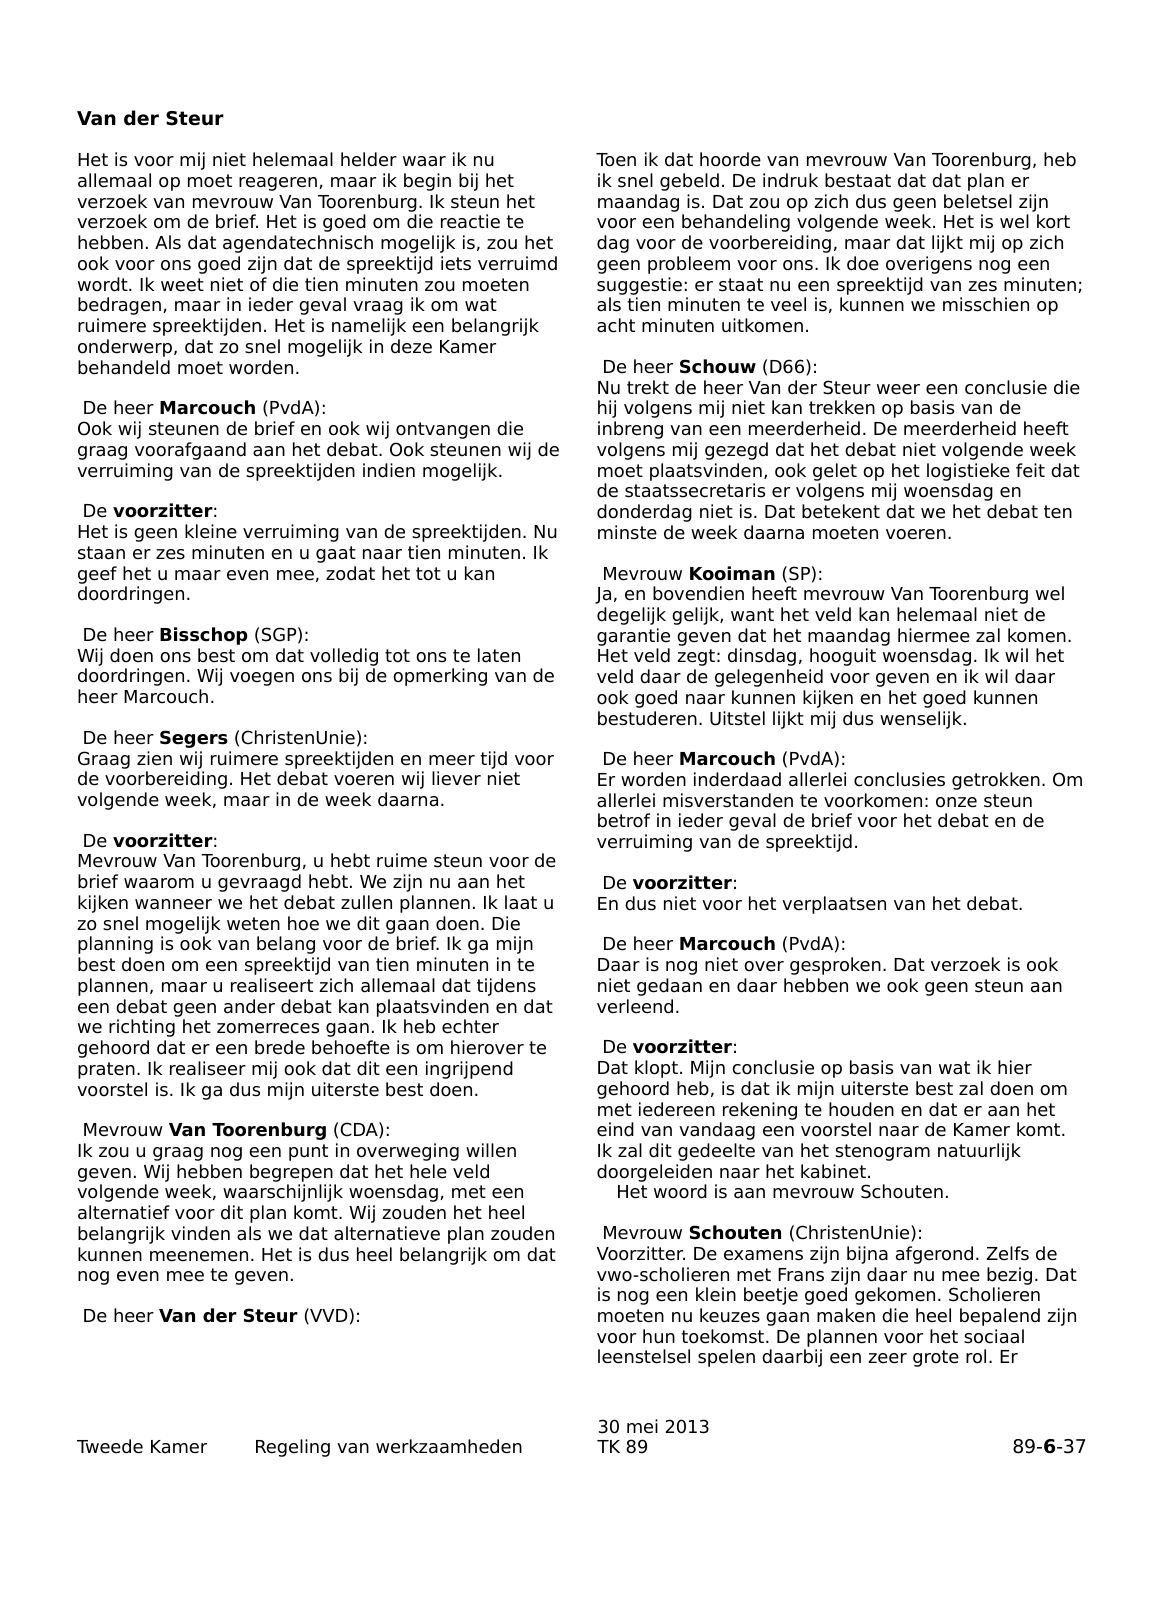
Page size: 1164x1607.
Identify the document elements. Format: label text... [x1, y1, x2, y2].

text De heer Segers (ChristenUnie): [77, 728, 567, 748]
text En dus niet voor het verplaatsen van het debat. [596, 893, 1087, 914]
text De heer Marcouch (PvdA): [77, 398, 567, 419]
text Mevrouw Van Toorenburg, u hebt ruime steun voor de brief waarom u gevraagd hebt. We zijn nu aan het kijken wanneer we het debat zullen plannen. Ik laat u zo snel mogelijk weten hoe we dit gaan doen. Die planning is ook van belang voor de brief. Ik ga mijn best doen om een spreektijd van tien minuten in te plannen, maar u realiseert zich allemaal dat tijdens een debat geen ander debat kan plaatsvinden en dat we richting het zomerreces gaan. Ik heb echter gehoord dat er een brede behoefte is om hierover te praten. Ik realiseer mij ook dat dit een ingrijpend voorstel is. Ik ga dus mijn uiterste best doen. [77, 851, 567, 1100]
text Graag zien wij ruimere spreektijden en meer tijd voor de voorbereiding. Het debat voeren wij liever niet volgende week, maar in de week daarna. [77, 748, 567, 811]
text De voorzitter: [596, 1037, 1087, 1058]
text Het woord is aan mevrouw Schouten. [596, 1182, 1087, 1203]
text Ja, en bovendien heeft mevrouw Van Toorenburg wel degelijk gelijk, want het veld kan helemaal niet de garantie geven dat het maandag hiermee zal komen. Het veld zegt: dinsdag, hooguit woensdag. Ik wil het veld daar de gelegenheid voor geven en ik wil daar ook goed naar kunnen kijken en het goed kunnen bestuderen. Uitstel lijkt mij dus wenselijk. [596, 584, 1087, 729]
text Daar is nog niet over gesproken. Dat verzoek is ook niet gedaan en daar hebben we ook geen steun aan verleend. [596, 955, 1087, 1017]
text Ik zou u graag nog een punt in overweging willen geven. Wij hebben begrepen dat het hele veld volgende week, waarschijnlijk woensdag, met een alternatief voor dit plan komt. Wij zouden het heel belangrijk vinden als we dat alternatieve plan zouden kunnen meenemen. Het is dus heel belangrijk om dat nog even mee te geven. [77, 1141, 567, 1286]
text De voorzitter: [77, 501, 567, 522]
text Toen ik dat hoorde van mevrouw Van Toorenburg, heb ik snel gebeld. De indruk bestaat dat dat plan er maandag is. Dat zou op zich dus geen beletsel zijn voor een behandeling volgende week. Het is wel kort dag voor de voorbereiding, maar dat lijkt mij op zich geen probleem voor ons. Ik doe overigens nog een suggestie: er staat nu een spreektijd van zes minuten; als tien minuten te veel is, kunnen we misschien op acht minuten uitkomen. [596, 150, 1087, 337]
text Ook wij steunen de brief en ook wij ontvangen die graag voorafgaand aan het debat. Ook steunen wij de verruiming van de spreektijden indien mogelijk. [77, 419, 567, 481]
text Het is geen kleine verruiming van de spreektijden. Nu staan er zes minuten en u gaat naar tien minuten. Ik geef het u maar even mee, zodat het tot u kan doordringen. [77, 522, 567, 605]
text Nu trekt de heer Van der Steur weer een conclusie die hij volgens mij niet kan trekken op basis van de inbreng van een meerderheid. De meerderheid heeft volgens mij gezegd dat het debat niet volgende week moet plaatsvinden, ook gelet op het logistieke feit dat de staatssecretaris er volgens mij woensdag en donderdag niet is. Dat betekent dat we het debat ten minste de week daarna moeten voeren. [596, 377, 1087, 543]
text De heer Schouw (D66): [596, 357, 1087, 377]
text Mevrouw Van Toorenburg (CDA): [77, 1120, 567, 1141]
text Het is voor mij niet helemaal helder waar ik nu allemaal op moet reageren, maar ik begin bij het verzoek van mevrouw Van Toorenburg. Ik steun het verzoek om de brief. Het is goed om die reactie te hebben. Als dat agendatechnisch mogelijk is, zou het ook voor ons goed zijn dat de spreektijd iets verruimd wordt. Ik weet niet of die tien minuten zou moeten bedragen, maar in ieder geval vraag ik om wat ruimere spreektijden. Het is namelijk een belangrijk onderwerp, dat zo snel mogelijk in deze Kamer behandeld moet worden. [77, 150, 567, 378]
text Mevrouw Kooiman (SP): [596, 563, 1087, 584]
text De voorzitter: [77, 831, 567, 851]
text De heer Bisschop (SGP): [77, 625, 567, 646]
text De heer Marcouch (PvdA): [596, 934, 1087, 955]
text Dat klopt. Mijn conclusie op basis van wat ik hier gehoord heb, is dat ik mijn uiterste best zal doen om met iedereen rekening te houden en dat er aan het eind van vandaag een voorstel naar de Kamer komt. Ik zal dit gedeelte van het stenogram natuurlijk doorgeleiden naar het kabinet. [596, 1058, 1087, 1182]
text De voorzitter: [596, 873, 1087, 893]
text De heer Van der Steur (VVD): [77, 1306, 567, 1327]
text Voorzitter. De examens zijn bijna afgerond. Zelfs de vwo-scholieren met Frans zijn daar nu mee bezig. Dat is nog een klein beetje goed gekomen. Scholieren moeten nu keuzes gaan maken die heel bepalend zijn voor hun toekomst. De plannen voor het sociaal leenstelsel spelen daarbij een zeer grote rol. Er [596, 1244, 1087, 1368]
text Mevrouw Schouten (ChristenUnie): [596, 1223, 1087, 1244]
text Er worden inderdaad allerlei conclusies getrokken. Om allerlei misverstanden te voorkomen: onze steun betrof in ieder geval de brief voor het debat en de verruiming van de spreektijd. [596, 770, 1087, 853]
text De heer Marcouch (PvdA): [596, 749, 1087, 770]
text Wij doen ons best om dat volledig tot ons te laten doordringen. Wij voegen ons bij de opmerking van de heer Marcouch. [77, 646, 567, 708]
